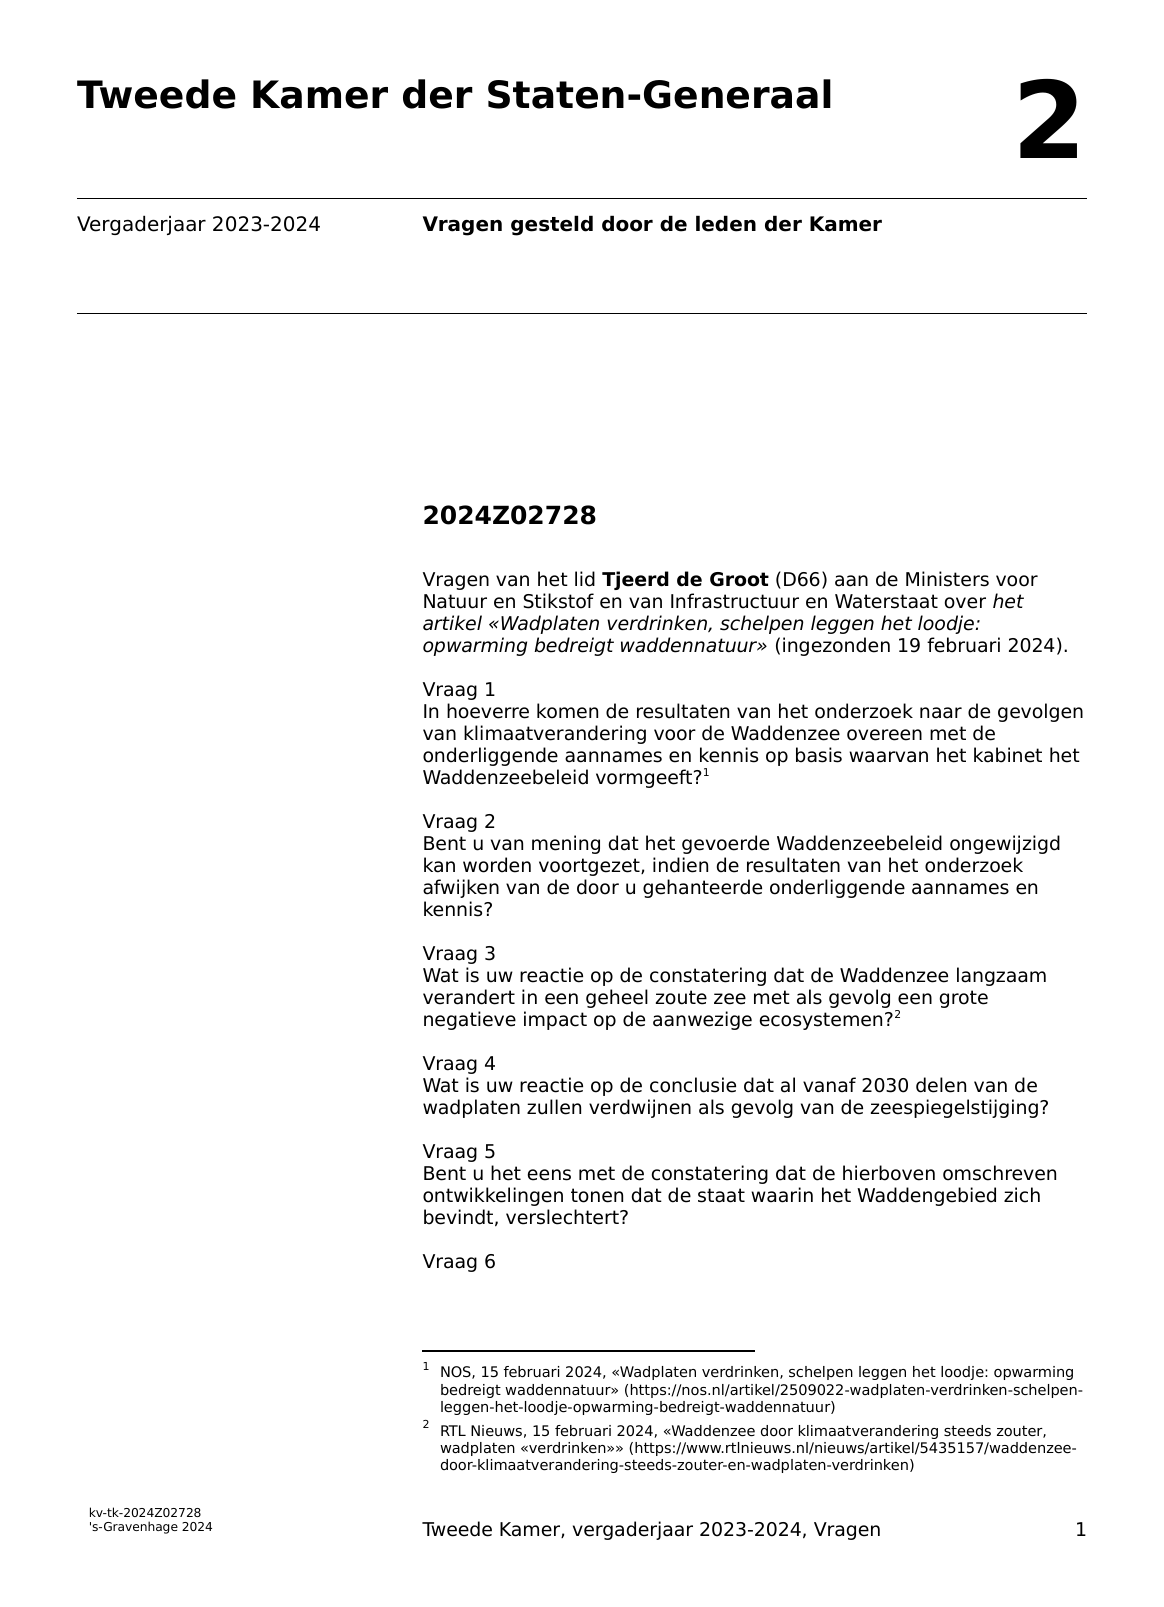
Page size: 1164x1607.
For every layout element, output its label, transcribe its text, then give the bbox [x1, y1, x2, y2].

text Vraag 4 [422, 1053, 1087, 1075]
text Bent u van mening dat het gevoerde Waddenzeebeleid ongewijzigd kan worden voortgezet, indien de resultaten van het onderzoek afwijken van de door u gehanteerde onderliggende aannames en kennis? [422, 833, 1087, 921]
table_cell Vragen gesteld door de leden der Kamer [422, 199, 1087, 313]
text RTL Nieuws, 15 februari 2024, «Waddenzee door klimaatverandering steeds zouter, wadplaten «verdrinken»» (https://www.rtlnieuws.nl/nieuws/artikel/5435157/waddenzee-door-klimaatverandering-steeds-zouter-en-wadplaten-verdrinken) [422, 1418, 1087, 1474]
text Vraag 5 [422, 1141, 1087, 1163]
text Vragen van het lid Tjeerd de Groot (D66) aan de Ministers voor Natuur en Stikstof en van Infrastructuur en Waterstaat over het artikel «Wadplaten verdrinken, schelpen leggen het loodje: opwarming bedreigt waddennatuur» (ingezonden 19 februari 2024). [422, 569, 1087, 657]
table_header 2 [886, 59, 1087, 198]
text 2024Z02728 [422, 501, 1087, 531]
text NOS, 15 februari 2024, «Wadplaten verdrinken, schelpen leggen het loodje: opwarming bedreigt waddennatuur» (https://nos.nl/artikel/2509022-wadplaten-verdrinken-schelpen-leggen-het-loodje-opwarming-bedreigt-waddennatuur) [422, 1360, 1087, 1416]
text 's-Gravenhage 2024 [88, 1520, 323, 1534]
text Wat is uw reactie op de constatering dat de Waddenzee langzaam verandert in een geheel zoute zee met als gevolg een grote negatieve impact op de aanwezige ecosystemen? [422, 965, 1087, 1031]
text Vraag 1 [422, 679, 1087, 701]
text Vraag 2 [422, 811, 1087, 833]
table_cell Vergaderjaar 2023-2024 [77, 199, 422, 313]
text Vraag 6 [422, 1251, 1087, 1273]
text In hoeverre komen de resultaten van het onderzoek naar de gevolgen van klimaatverandering voor de Waddenzee overeen met de onderliggende aannames en kennis op basis waarvan het kabinet het Waddenzeebeleid vormgeeft? [422, 701, 1087, 789]
text Wat is uw reactie op de conclusie dat al vanaf 2030 delen van de wadplaten zullen verdwijnen als gevolg van de zeespiegelstijging? [422, 1075, 1087, 1119]
table_header Tweede Kamer der Staten-Generaal [77, 59, 886, 198]
text Bent u het eens met de constatering dat de hierboven omschreven ontwikkelingen tonen dat de staat waarin het Waddengebied zich bevindt, verslechtert? [422, 1163, 1087, 1229]
text Vraag 3 [422, 943, 1087, 965]
text kv-tk-2024Z02728 [88, 1506, 323, 1520]
